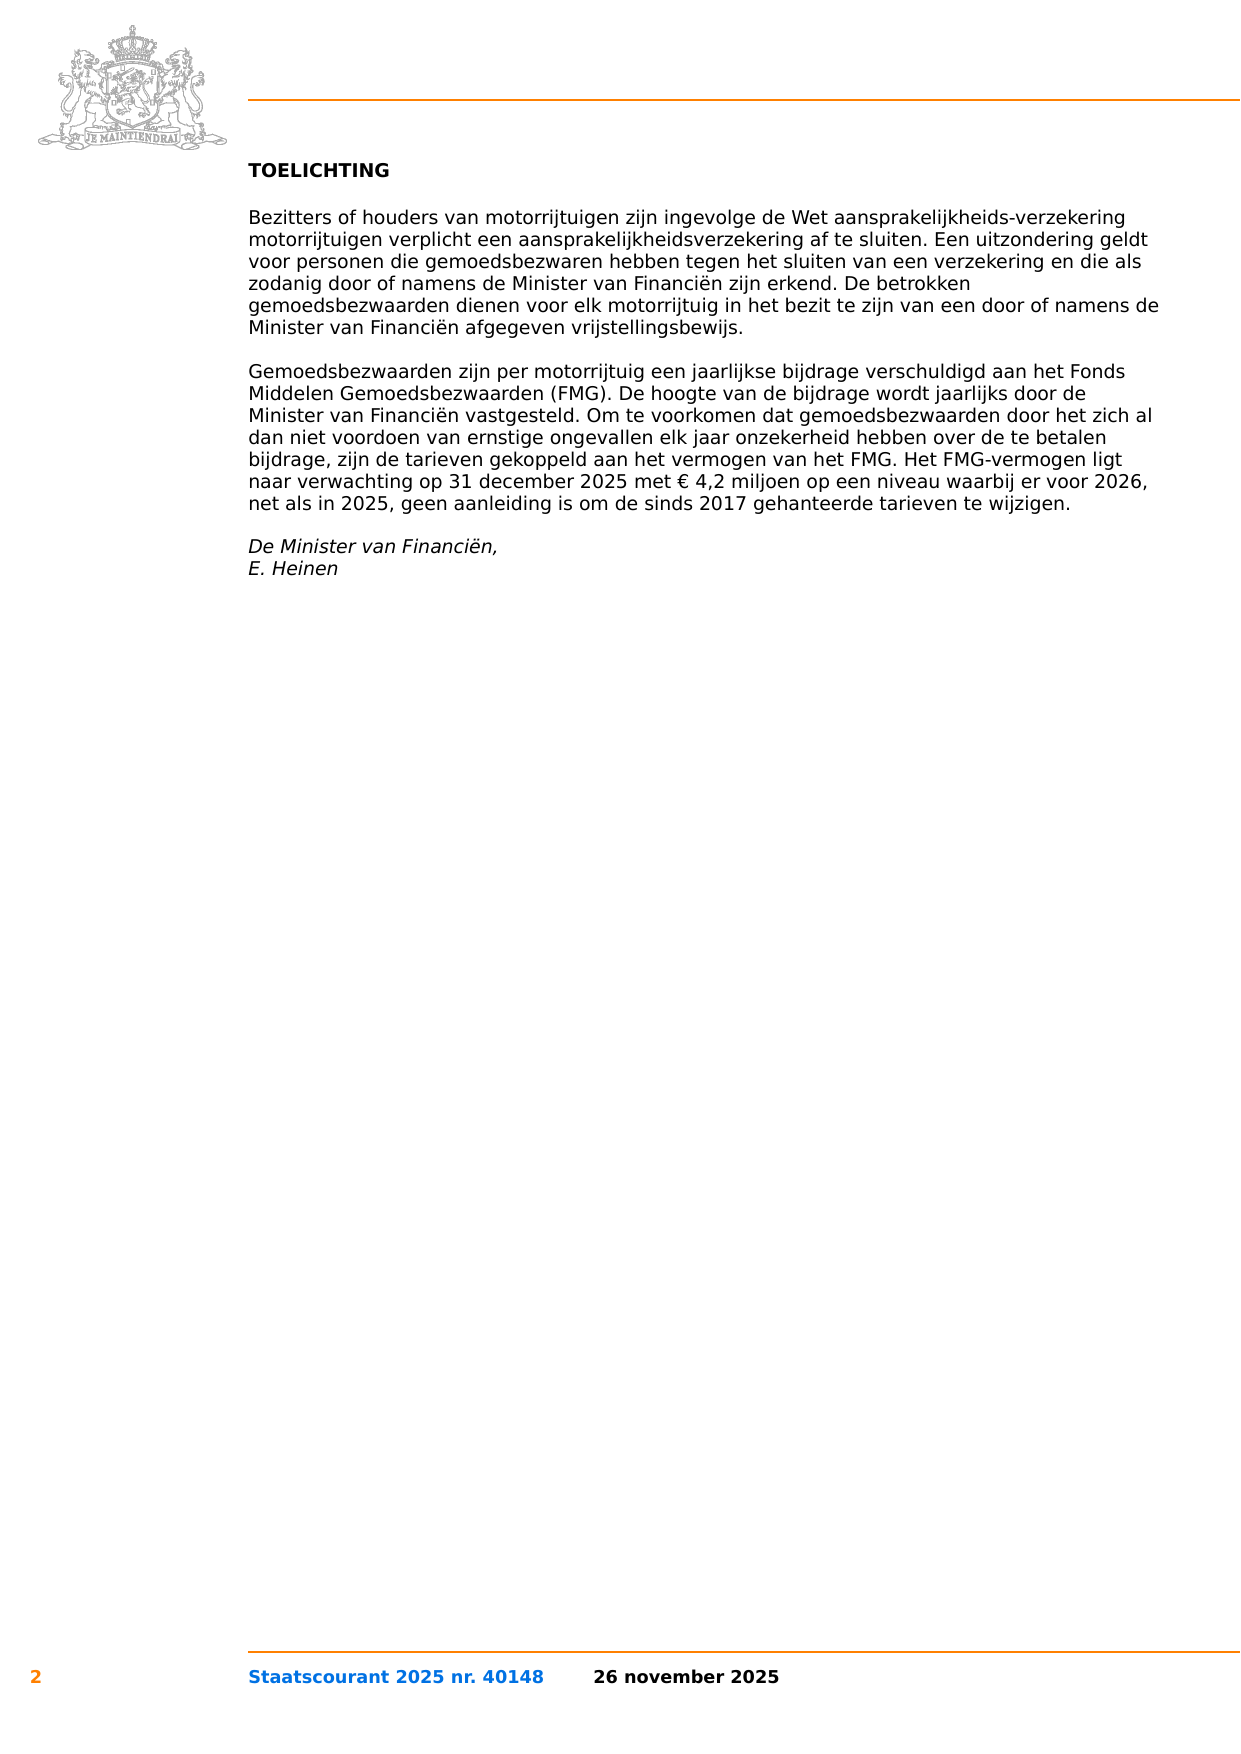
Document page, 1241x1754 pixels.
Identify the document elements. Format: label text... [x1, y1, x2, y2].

subtitle TOELICHTING [248, 160, 1163, 182]
text Bezitters of houders van motorrijtuigen zijn ingevolge de Wet aansprakelijkheids-verzekering motorrijtuigen verplicht een aansprakelijkheidsverzekering af te sluiten. Een uitzondering geldt voor personen die gemoedsbezwaren hebben tegen het sluiten van een verzekering en die als zodanig door of namens de Minister van Financiën zijn erkend. De betrokken gemoedsbezwaarden dienen voor elk motorrijtuig in het bezit te zijn van een door of namens de Minister van Financiën afgegeven vrijstellingsbewijs. [248, 207, 1163, 339]
picture [38, 25, 227, 150]
text De Minister van Financiën, E. Heinen [248, 536, 1163, 580]
text Gemoedsbezwaarden zijn per motorrijtuig een jaarlijkse bijdrage verschuldigd aan het Fonds Middelen Gemoedsbezwaarden (FMG). De hoogte van de bijdrage wordt jaarlijks door de Minister van Financiën vastgesteld. Om te voorkomen dat gemoedsbezwaarden door het zich al dan niet voordoen van ernstige ongevallen elk jaar onzekerheid hebben over de te betalen bijdrage, zijn de tarieven gekoppeld aan het vermogen van het FMG. Het FMG-vermogen ligt naar verwachting op 31 december 2025 met € 4,2 miljoen op een niveau waarbij er voor 2026, net als in 2025, geen aanleiding is om de sinds 2017 gehanteerde tarieven te wijzigen. [248, 361, 1163, 514]
